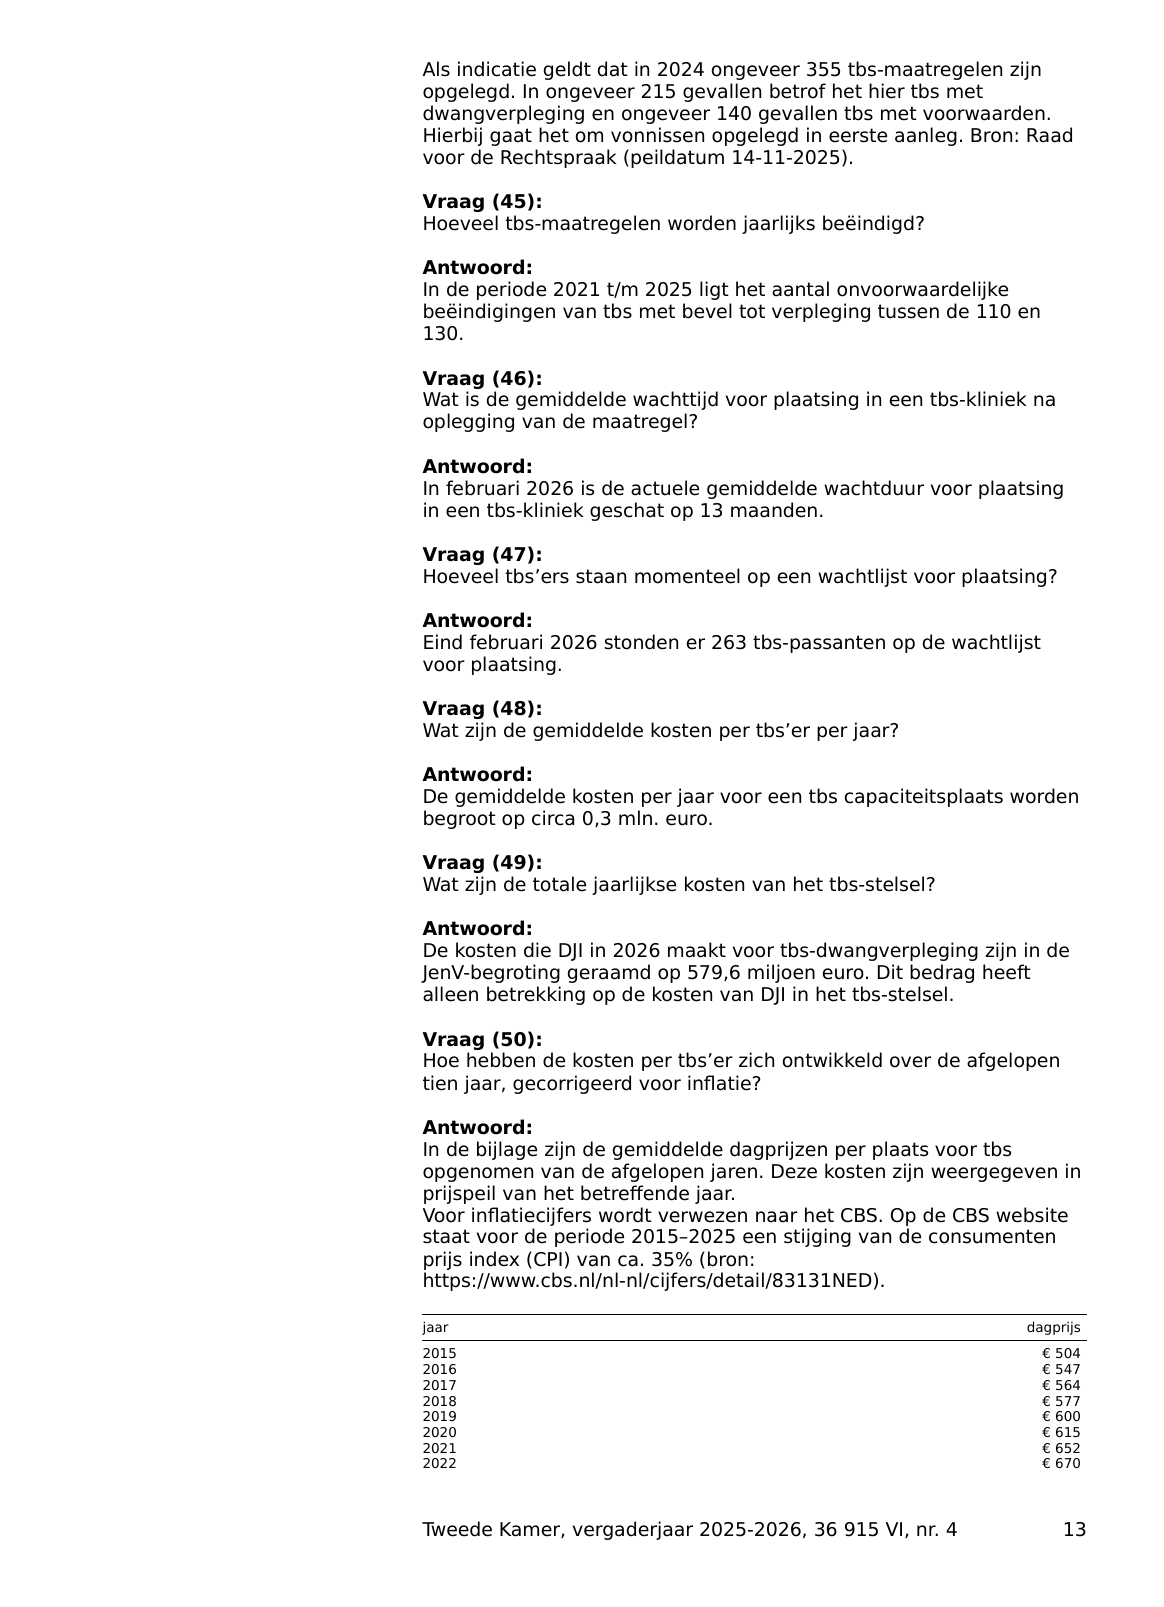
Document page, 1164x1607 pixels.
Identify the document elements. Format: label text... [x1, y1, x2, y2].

text Hoeveel tbs’ers staan momenteel op een wachtlijst voor plaatsing? [422, 566, 1087, 588]
table_cell € 615 [756, 1425, 1087, 1441]
text Antwoord: [422, 257, 1087, 279]
table_cell 2020 [422, 1425, 756, 1441]
text Vraag (47): [422, 544, 1087, 566]
text In de bijlage zijn de gemiddelde dagprijzen per plaats voor tbs opgenomen van de afgelopen jaren. Deze kosten zijn weergegeven in prijspeil van het betreffende jaar. [422, 1138, 1087, 1204]
table_cell 2019 [422, 1409, 756, 1425]
text Vraag (48): [422, 698, 1087, 720]
table_cell € 577 [756, 1393, 1087, 1409]
table_cell € 504 [756, 1341, 1087, 1362]
text Wat zijn de gemiddelde kosten per tbs’er per jaar? [422, 720, 1087, 742]
text Vraag (45): [422, 191, 1087, 213]
text Eind februari 2026 stonden er 263 tbs-passanten op de wachtlijst voor plaatsing. [422, 632, 1087, 676]
text Hoeveel tbs-maatregelen worden jaarlijks beëindigd? [422, 213, 1087, 235]
text Vraag (49): [422, 852, 1087, 874]
text Antwoord: [422, 764, 1087, 786]
text Antwoord: [422, 1117, 1087, 1138]
text Antwoord: [422, 610, 1087, 632]
table_cell 2017 [422, 1378, 756, 1393]
text Als indicatie geldt dat in 2024 ongeveer 355 tbs-maatregelen zijn opgelegd. In ongeveer 215 gevallen betrof het hier tbs met dwangverpleging en ongeveer 140 gevallen tbs met voorwaarden. Hierbij gaat het om vonnissen opgelegd in eerste aanleg. Bron: Raad voor de Rechtspraak (peildatum 14-11-2025). [422, 59, 1087, 169]
text Hoe hebben de kosten per tbs’er zich ontwikkeld over de afgelopen tien jaar, gecorrigeerd voor inflatie? [422, 1050, 1087, 1094]
table_cell € 547 [756, 1362, 1087, 1378]
table_header dagprijs [756, 1315, 1087, 1340]
text In februari 2026 is de actuele gemiddelde wachtduur voor plaatsing in een tbs-kliniek geschat op 13 maanden. [422, 477, 1087, 521]
table_cell € 564 [756, 1378, 1087, 1393]
table_cell 2016 [422, 1362, 756, 1378]
text Wat is de gemiddelde wachttijd voor plaatsing in een tbs-kliniek na oplegging van de maatregel? [422, 389, 1087, 433]
table_cell 2015 [422, 1341, 756, 1362]
table_cell 2021 [422, 1441, 756, 1456]
text Antwoord: [422, 918, 1087, 940]
text De gemiddelde kosten per jaar voor een tbs capaciteitsplaats worden begroot op circa 0,3 mln. euro. [422, 786, 1087, 830]
table_header jaar [422, 1315, 756, 1340]
table_cell 2022 [422, 1456, 756, 1472]
table_cell € 600 [756, 1409, 1087, 1425]
text Vraag (46): [422, 367, 1087, 389]
text Voor inflatiecijfers wordt verwezen naar het CBS. Op de CBS website staat voor de periode 2015–2025 een stijging van de consumenten prijs index (CPI) van ca. 35% (bron: https://www.cbs.nl/nl-nl/cijfers/detail/83131NED). [422, 1204, 1087, 1292]
text Vraag (50): [422, 1028, 1087, 1050]
table_cell € 670 [756, 1456, 1087, 1472]
text Wat zijn de totale jaarlijkse kosten van het tbs-stelsel? [422, 874, 1087, 896]
text In de periode 2021 t/m 2025 ligt het aantal onvoorwaardelijke beëindigingen van tbs met bevel tot verpleging tussen de 110 en 130. [422, 279, 1087, 345]
table_cell 2018 [422, 1393, 756, 1409]
table_cell € 652 [756, 1441, 1087, 1456]
text Antwoord: [422, 456, 1087, 477]
text De kosten die DJI in 2026 maakt voor tbs-dwangverpleging zijn in de JenV-begroting geraamd op 579,6 miljoen euro. Dit bedrag heeft alleen betrekking op de kosten van DJI in het tbs-stelsel. [422, 940, 1087, 1006]
